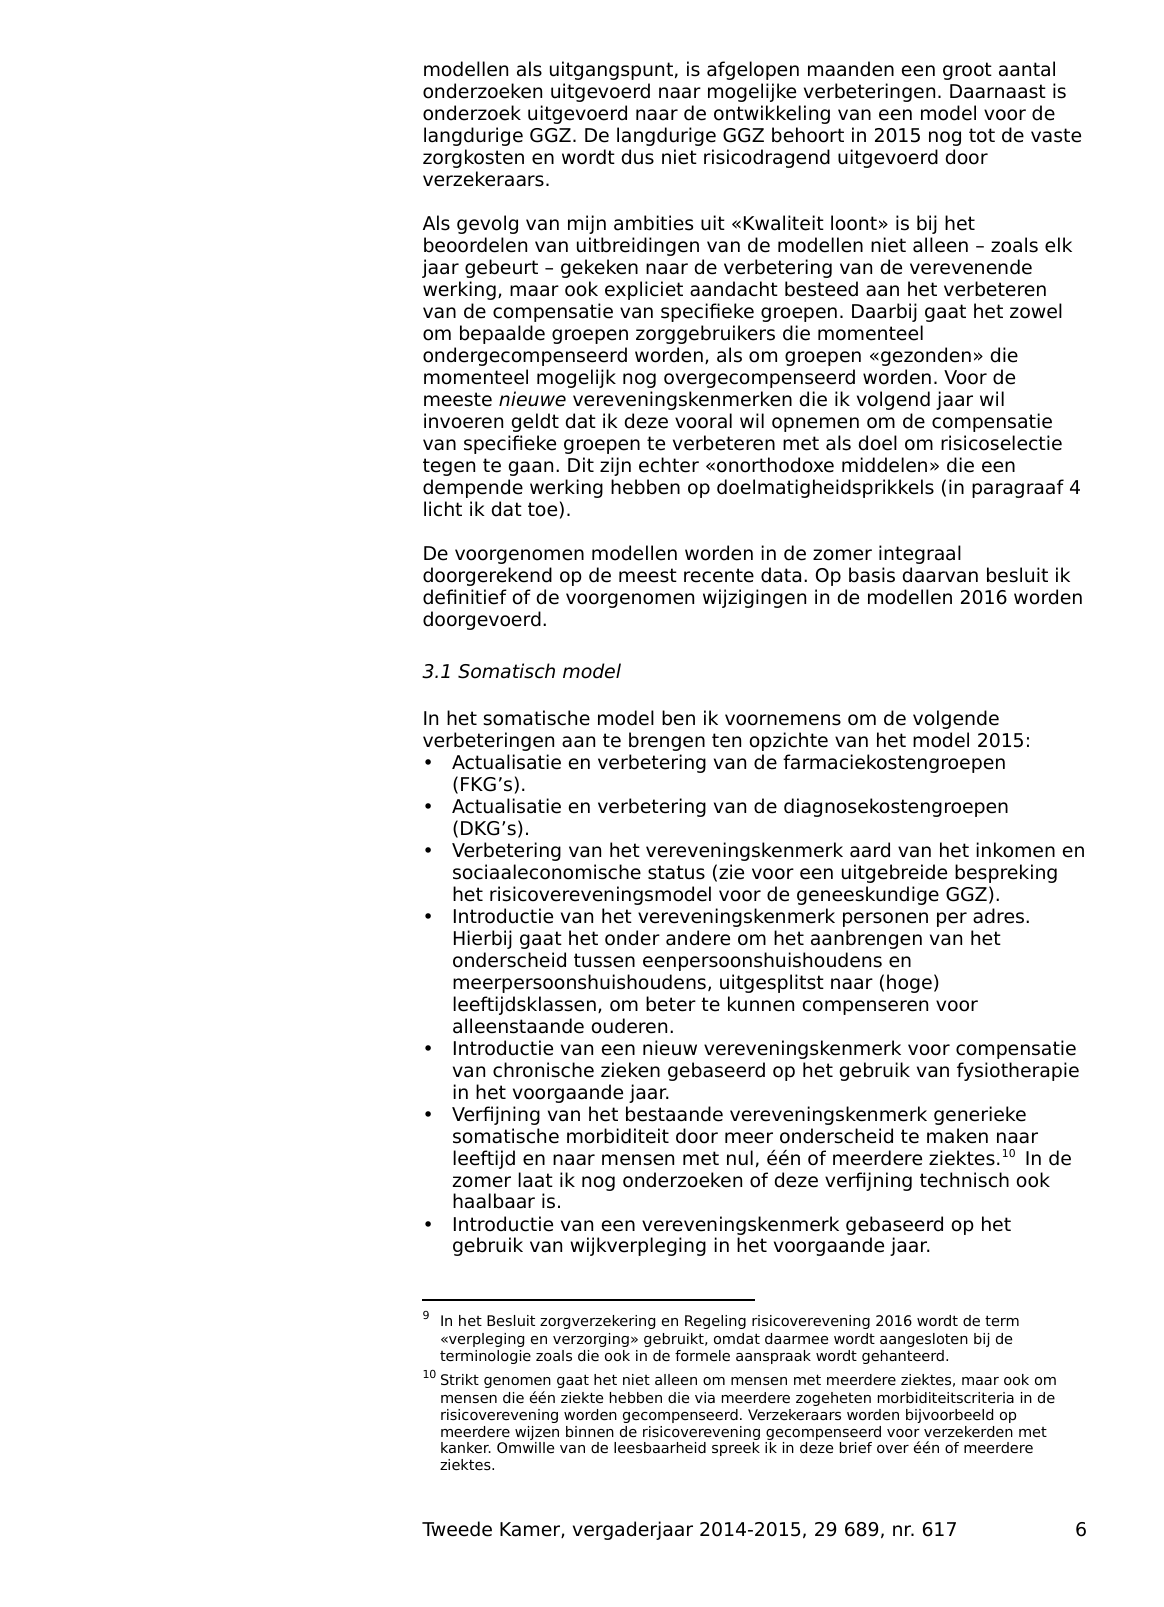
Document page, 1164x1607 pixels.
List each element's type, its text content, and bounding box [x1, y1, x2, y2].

text • Actualisatie en verbetering van de farmaciekostengroepen (FKG’s). [422, 752, 1087, 796]
text • Introductie van een vereveningskenmerk gebaseerd op het gebruik van wijkverpleging in het voorgaande jaar. [422, 1213, 1087, 1257]
text Als gevolg van mijn ambities uit «Kwaliteit loont» is bij het beoordelen van uitbreidingen van de modellen niet alleen – zoals elk jaar gebeurt – gekeken naar de verbetering van de verevenende werking, maar ook expliciet aandacht besteed aan het verbeteren van de compensatie van specifieke groepen. Daarbij gaat het zowel om bepaalde groepen zorggebruikers die momenteel ondergecompenseerd worden, als om groepen «gezonden» die momenteel mogelijk nog overgecompenseerd worden. Voor de meeste nieuwe vereveningskenmerken die ik volgend jaar wil invoeren geldt dat ik deze vooral wil opnemen om de compensatie van specifieke groepen te verbeteren met als doel om risicoselectie tegen te gaan. Dit zijn echter «onorthodoxe middelen» die een dempende werking hebben op doelmatigheidsprikkels (in paragraaf 4 licht ik dat toe). [422, 213, 1087, 521]
text • Actualisatie en verbetering van de diagnosekostengroepen (DKG’s). [422, 796, 1087, 840]
text In het somatische model ben ik voornemens om de volgende verbeteringen aan te brengen ten opzichte van het model 2015: [422, 708, 1087, 752]
text Strikt genomen gaat het niet alleen om mensen met meerdere ziektes, maar ook om mensen die één ziekte hebben die via meerdere zogeheten morbiditeitscriteria in de risicoverevening worden gecompenseerd. Verzekeraars worden bijvoorbeeld op meerdere wijzen binnen de risicoverevening gecompenseerd voor verzekerden met kanker. Omwille van de leesbaarheid spreek ik in deze brief over één of meerdere ziektes. [422, 1368, 1087, 1474]
subtitle 3.1 Somatisch model [422, 661, 1087, 683]
text In het Besluit zorgverzekering en Regeling risicoverevening 2016 wordt de term «verpleging en verzorging» gebruikt, omdat daarmee wordt aangesloten bij de terminologie zoals die ook in de formele aanspraak wordt gehanteerd. [422, 1309, 1087, 1365]
text • Verbetering van het vereveningskenmerk aard van het inkomen en sociaaleconomische status (zie voor een uitgebreide bespreking het risicovereveningsmodel voor de geneeskundige GGZ). [422, 840, 1087, 906]
text De voorgenomen modellen worden in de zomer integraal doorgerekend op de meest recente data. Op basis daarvan besluit ik definitief of de voorgenomen wijzigingen in de modellen 2016 worden doorgevoerd. [422, 543, 1087, 631]
text modellen als uitgangspunt, is afgelopen maanden een groot aantal onderzoeken uitgevoerd naar mogelijke verbeteringen. Daarnaast is onderzoek uitgevoerd naar de ontwikkeling van een model voor de langdurige GGZ. De langdurige GGZ behoort in 2015 nog tot de vaste zorgkosten en wordt dus niet risicodragend uitgevoerd door verzekeraars. [422, 59, 1087, 191]
text • Verfijning van het bestaande vereveningskenmerk generieke somatische morbiditeit door meer onderscheid te maken naar leeftijd en naar mensen met nul, één of meerdere ziektes. In de zomer laat ik nog onderzoeken of deze verfijning technisch ook haalbaar is. [422, 1103, 1087, 1213]
text • Introductie van het vereveningskenmerk personen per adres. Hierbij gaat het onder andere om het aanbrengen van het onderscheid tussen eenpersoonshuishoudens en meerpersoonshuishoudens, uitgesplitst naar (hoge) leeftijdsklassen, om beter te kunnen compenseren voor alleenstaande ouderen. [422, 906, 1087, 1038]
text • Introductie van een nieuw vereveningskenmerk voor compensatie van chronische zieken gebaseerd op het gebruik van fysiotherapie in het voorgaande jaar. [422, 1038, 1087, 1103]
